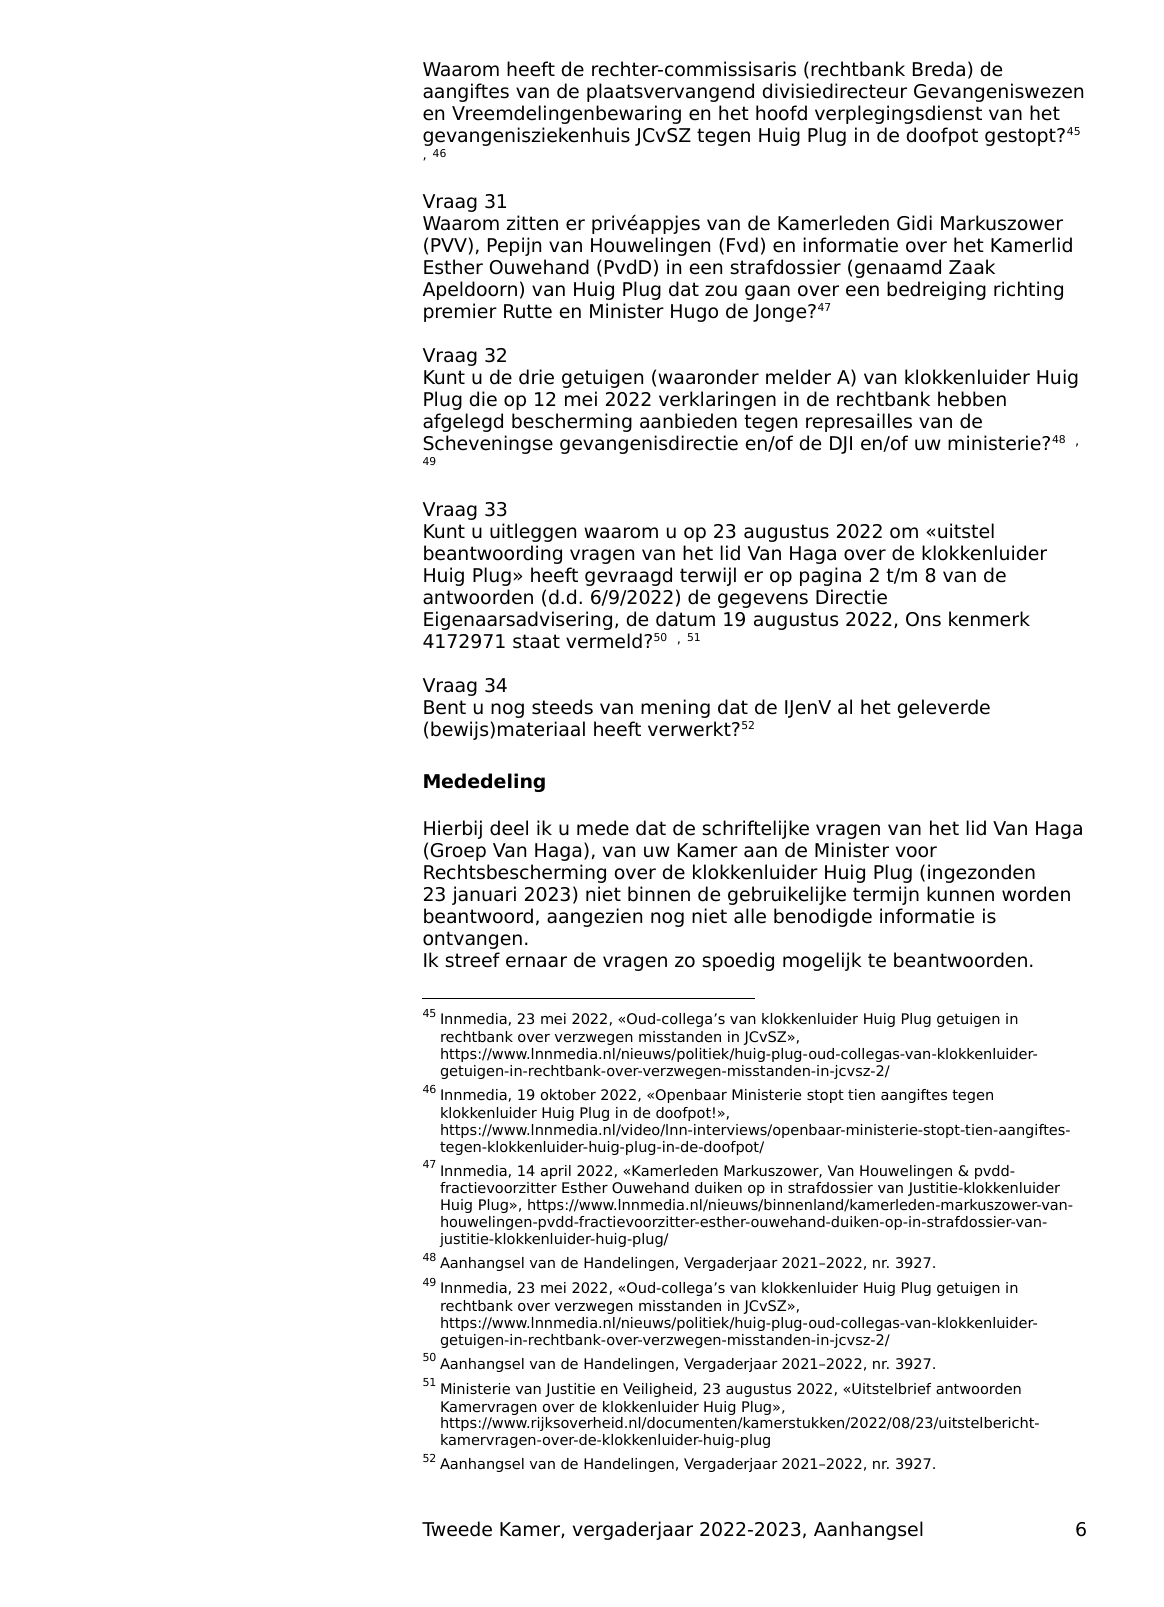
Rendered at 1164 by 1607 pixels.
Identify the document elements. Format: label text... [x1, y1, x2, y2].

text Innmedia, 23 mei 2022, «Oud-collega’s van klokkenluider Huig Plug getuigen in rechtbank over verzwegen misstanden in JCvSZ», https://www.lnnmedia.nl/nieuws/politiek/huig-plug-oud-collegas-van-klokkenluider-getuigen-in-rechtbank-over-verzwegen-misstanden-in-jcvsz-2/ [422, 1007, 1087, 1080]
text Innmedia, 14 april 2022, «Kamerleden Markuszower, Van Houwelingen & pvdd-fractievoorzitter Esther Ouwehand duiken op in strafdossier van Justitie-klokkenluider Huig Plug», https://www.lnnmedia.nl/nieuws/binnenland/kamerleden-markuszower-van-houwelingen-pvdd-fractievoorzitter-esther-ouwehand-duiken-op-in-strafdossier-van-justitie-klokkenluider-huig-plug/ [422, 1158, 1087, 1248]
text Innmedia, 23 mei 2022, «Oud-collega’s van klokkenluider Huig Plug getuigen in rechtbank over verzwegen misstanden in JCvSZ», https://www.lnnmedia.nl/nieuws/politiek/huig-plug-oud-collegas-van-klokkenluider-getuigen-in-rechtbank-over-verzwegen-misstanden-in-jcvsz-2/ [422, 1276, 1087, 1349]
text Aanhangsel van de Handelingen, Vergaderjaar 2021–2022, nr. 3927. [422, 1452, 1087, 1474]
text Waarom heeft de rechter-commissisaris (rechtbank Breda) de aangiftes van de plaatsvervangend divisiedirecteur Gevangeniswezen en Vreemdelingenbewaring en het hoofd verplegingsdienst van het gevangenisziekenhuis JCvSZ tegen Huig Plug in de doofpot gestopt? , [422, 59, 1087, 169]
text Kunt u de drie getuigen (waaronder melder A) van klokkenluider Huig Plug die op 12 mei 2022 verklaringen in de rechtbank hebben afgelegd bescherming aanbieden tegen represailles van de Scheveningse gevangenisdirectie en/of de DJI en/of uw ministerie? , [422, 367, 1087, 477]
text Waarom zitten er privéappjes van de Kamerleden Gidi Markuszower (PVV), Pepijn van Houwelingen (Fvd) en informatie over het Kamerlid Esther Ouwehand (PvdD) in een strafdossier (genaamd Zaak Apeldoorn) van Huig Plug dat zou gaan over een bedreiging richting premier Rutte en Minister Hugo de Jonge? [422, 213, 1087, 323]
text Aanhangsel van de Handelingen, Vergaderjaar 2021–2022, nr. 3927. [422, 1352, 1087, 1374]
text Vraag 33 [422, 499, 1087, 521]
text Ik streef ernaar de vragen zo spoedig mogelijk te beantwoorden. [422, 950, 1087, 972]
text Hierbij deel ik u mede dat de schriftelijke vragen van het lid Van Haga (Groep Van Haga), van uw Kamer aan de Minister voor Rechtsbescherming over de klokkenluider Huig Plug (ingezonden 23 januari 2023) niet binnen de gebruikelijke termijn kunnen worden beantwoord, aangezien nog niet alle benodigde informatie is ontvangen. [422, 818, 1087, 950]
text Kunt u uitleggen waarom u op 23 augustus 2022 om «uitstel beantwoording vragen van het lid Van Haga over de klokkenluider Huig Plug» heeft gevraagd terwijl er op pagina 2 t/m 8 van de antwoorden (d.d. 6/9/2022) de gegevens Directie Eigenaarsadvisering, de datum 19 augustus 2022, Ons kenmerk 4172971 staat vermeld? , [422, 521, 1087, 653]
text Aanhangsel van de Handelingen, Vergaderjaar 2021–2022, nr. 3927. [422, 1251, 1087, 1273]
text Vraag 31 [422, 191, 1087, 213]
subtitle Mededeling [422, 771, 1087, 793]
text Ministerie van Justitie en Veiligheid, 23 augustus 2022, «Uitstelbrief antwoorden Kamervragen over de klokkenluider Huig Plug», https://www.rijksoverheid.nl/documenten/kamerstukken/2022/08/23/uitstelbericht-kamervragen-over-de-klokkenluider-huig-plug [422, 1377, 1087, 1449]
text Vraag 32 [422, 345, 1087, 367]
text Bent u nog steeds van mening dat de IJenV al het geleverde (bewijs)materiaal heeft verwerkt? [422, 697, 1087, 741]
text Vraag 34 [422, 675, 1087, 697]
text Innmedia, 19 oktober 2022, «Openbaar Ministerie stopt tien aangiftes tegen klokkenluider Huig Plug in de doofpot!», https://www.lnnmedia.nl/video/lnn-interviews/openbaar-ministerie-stopt-tien-aangiftes-tegen-klokkenluider-huig-plug-in-de-doofpot/ [422, 1083, 1087, 1156]
